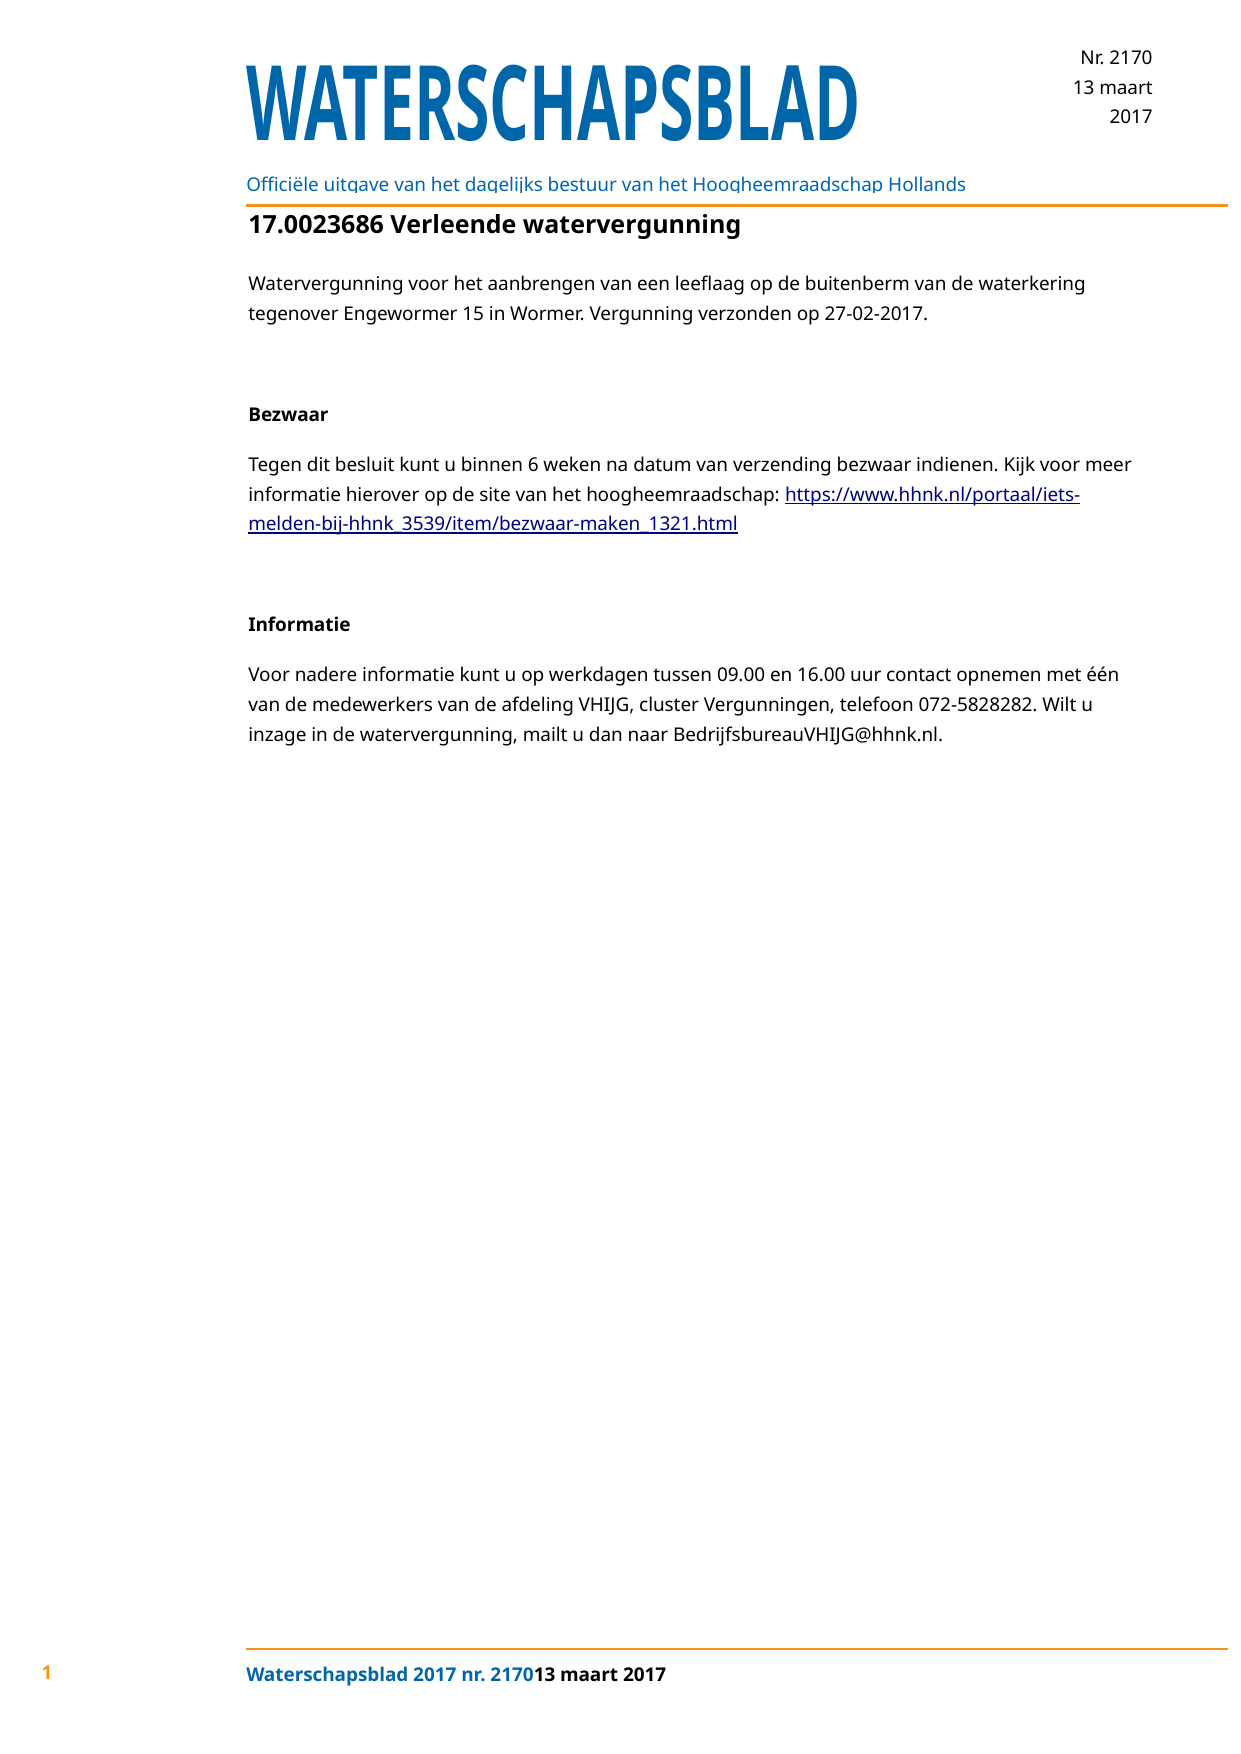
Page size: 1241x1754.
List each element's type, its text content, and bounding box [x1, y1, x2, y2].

text Informatie [248, 611, 1152, 637]
text Watervergunning voor het aanbrengen van een leeflaag op de buitenberm van de waterkering tegenover Engewormer 15 in Wormer. Vergunning verzonden op 27-02-2017. [248, 270, 1152, 326]
picture [41, 47, 231, 172]
text 17.0023686 Verleende watervergunning [248, 207, 1152, 241]
text Tegen dit besluit kunt u binnen 6 weken na datum van verzending bezwaar indienen. Kijk voor meer informatie hierover op de site van het hoogheemraadschap: https://www.hhnk.nl/portaal/iets-melden-bij-hhnk_3539/item/bezwaar-maken_1321.html [248, 451, 1152, 536]
text Bezwaar [248, 401, 1152, 426]
text Voor nadere informatie kunt u op werkdagen tussen 09.00 en 16.00 uur contact opnemen met één van de medewerkers van de afdeling VHIJG, cluster Vergunningen, telefoon 072-5828282. Wilt u inzage in de watervergunning, mailt u dan naar BedrijfsbureauVHIJG@hhnk.nl. [248, 662, 1152, 746]
